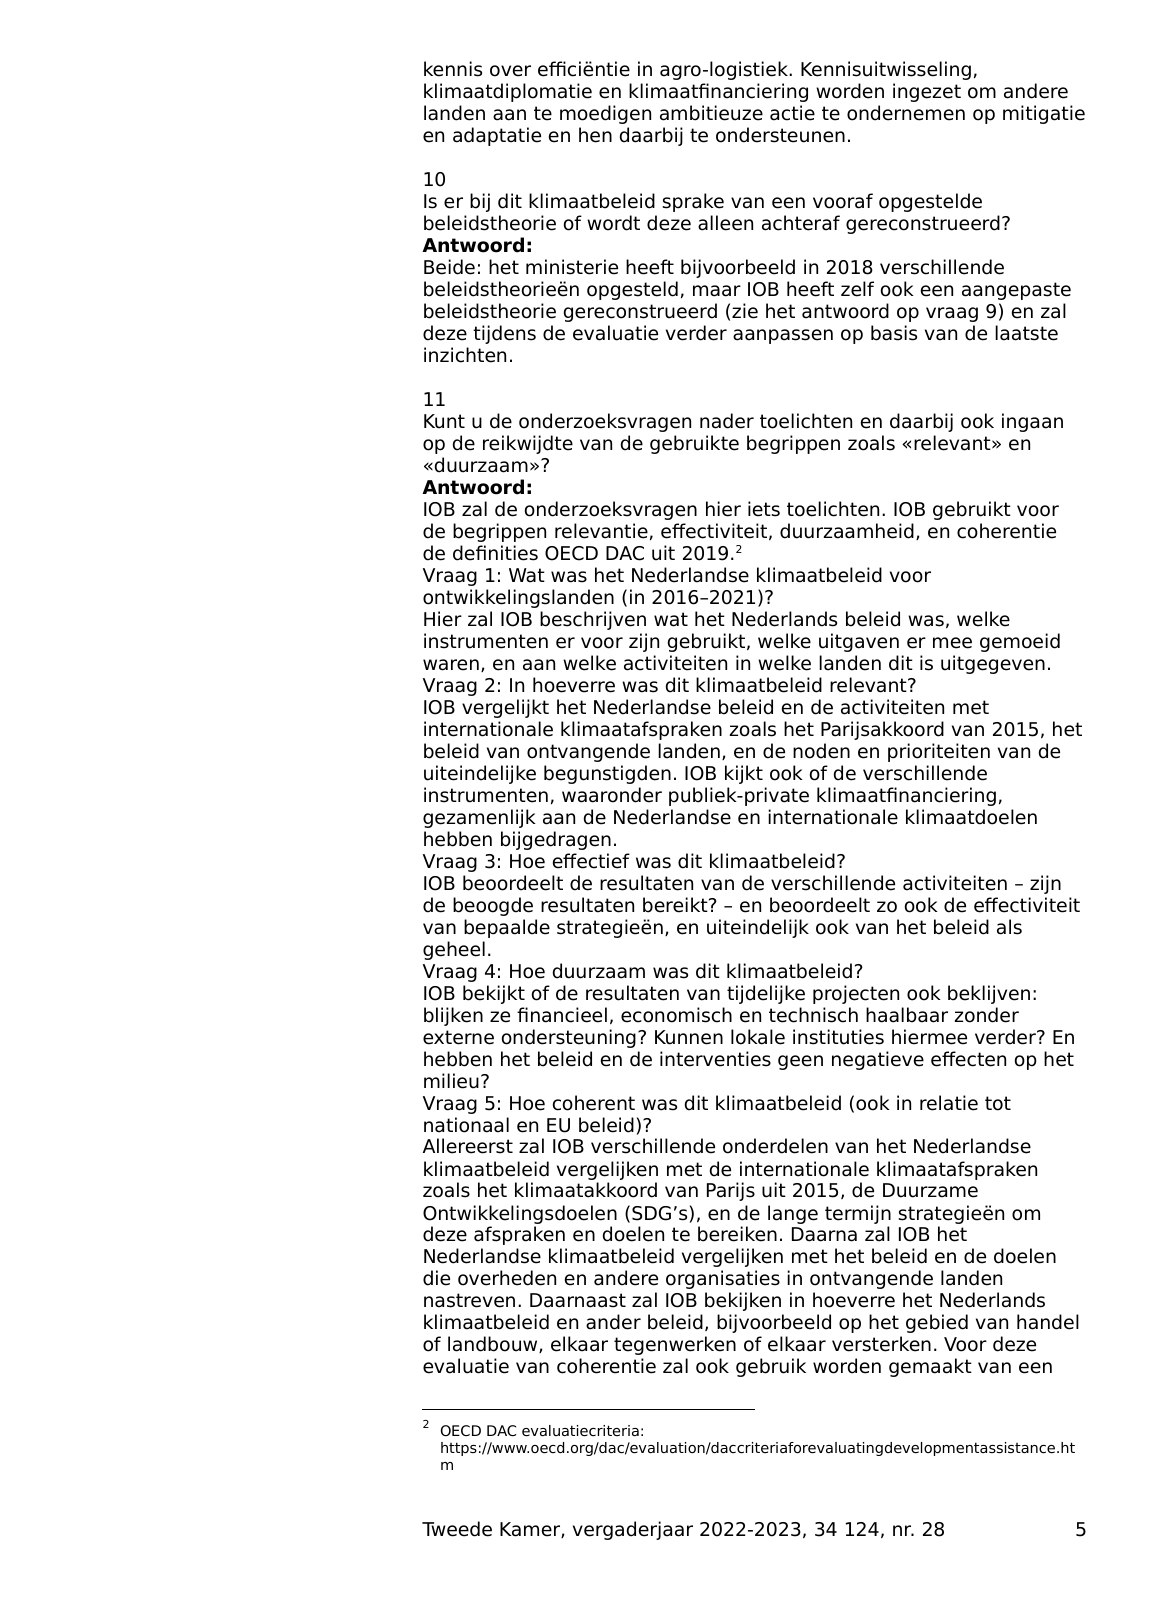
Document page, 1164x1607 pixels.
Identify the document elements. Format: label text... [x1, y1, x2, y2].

text Beide: het ministerie heeft bijvoorbeeld in 2018 verschillende beleidstheorieën opgesteld, maar IOB heeft zelf ook een aangepaste beleidstheorie gereconstrueerd (zie het antwoord op vraag 9) en zal deze tijdens de evaluatie verder aanpassen op basis van de laatste inzichten. [422, 257, 1087, 367]
text Antwoord: [422, 477, 1087, 499]
text Antwoord: [422, 235, 1087, 257]
text Vraag 2: In hoeverre was dit klimaatbeleid relevant? [422, 675, 1087, 697]
text IOB zal de onderzoeksvragen hier iets toelichten. IOB gebruikt voor de begrippen relevantie, effectiviteit, duurzaamheid, en coherentie de definities OECD DAC uit 2019. [422, 499, 1087, 565]
text Vraag 1: Wat was het Nederlandse klimaatbeleid voor ontwikkelingslanden (in 2016–2021)? [422, 565, 1087, 609]
text Kunt u de onderzoeksvragen nader toelichten en daarbij ook ingaan op de reikwijdte van de gebruikte begrippen zoals «relevant» en «duurzaam»? [422, 411, 1087, 477]
text Vraag 4: Hoe duurzaam was dit klimaatbeleid? [422, 961, 1087, 983]
text kennis over efficiëntie in agro-logistiek. Kennisuitwisseling, klimaatdiplomatie en klimaatfinanciering worden ingezet om andere landen aan te moedigen ambitieuze actie te ondernemen op mitigatie en adaptatie en hen daarbij te ondersteunen. [422, 59, 1087, 147]
text 11 [422, 389, 1087, 411]
text Is er bij dit klimaatbeleid sprake van een vooraf opgestelde beleidstheorie of wordt deze alleen achteraf gereconstrueerd? [422, 191, 1087, 235]
text Allereerst zal IOB verschillende onderdelen van het Nederlandse klimaatbeleid vergelijken met de internationale klimaatafspraken zoals het klimaatakkoord van Parijs uit 2015, de Duurzame Ontwikkelingsdoelen (SDG’s), en de lange termijn strategieën om deze afspraken en doelen te bereiken. Daarna zal IOB het Nederlandse klimaatbeleid vergelijken met het beleid en de doelen die overheden en andere organisaties in ontvangende landen nastreven. Daarnaast zal IOB bekijken in hoeverre het Nederlands klimaatbeleid en ander beleid, bijvoorbeeld op het gebied van handel of landbouw, elkaar tegenwerken of elkaar versterken. Voor deze evaluatie van coherentie zal ook gebruik worden gemaakt van een [422, 1136, 1087, 1378]
text IOB vergelijkt het Nederlandse beleid en de activiteiten met internationale klimaatafspraken zoals het Parijsakkoord van 2015, het beleid van ontvangende landen, en de noden en prioriteiten van de uiteindelijke begunstigden. IOB kijkt ook of de verschillende instrumenten, waaronder publiek-private klimaatfinanciering, gezamenlijk aan de Nederlandse en internationale klimaatdoelen hebben bijgedragen. [422, 697, 1087, 851]
text Hier zal IOB beschrijven wat het Nederlands beleid was, welke instrumenten er voor zijn gebruikt, welke uitgaven er mee gemoeid waren, en aan welke activiteiten in welke landen dit is uitgegeven. [422, 609, 1087, 675]
text Vraag 5: Hoe coherent was dit klimaatbeleid (ook in relatie tot nationaal en EU beleid)? [422, 1092, 1087, 1136]
text IOB bekijkt of de resultaten van tijdelijke projecten ook beklijven: blijken ze financieel, economisch en technisch haalbaar zonder externe ondersteuning? Kunnen lokale instituties hiermee verder? En hebben het beleid en de interventies geen negatieve effecten op het milieu? [422, 983, 1087, 1092]
text Vraag 3: Hoe effectief was dit klimaatbeleid? [422, 851, 1087, 873]
text IOB beoordeelt de resultaten van de verschillende activiteiten – zijn de beoogde resultaten bereikt? – en beoordeelt zo ook de effectiviteit van bepaalde strategieën, en uiteindelijk ook van het beleid als geheel. [422, 873, 1087, 961]
text 10 [422, 169, 1087, 191]
text OECD DAC evaluatiecriteria: https://www.oecd.org/dac/evaluation/daccriteriaforevaluatingdevelopmentassistance.htm [422, 1418, 1087, 1474]
